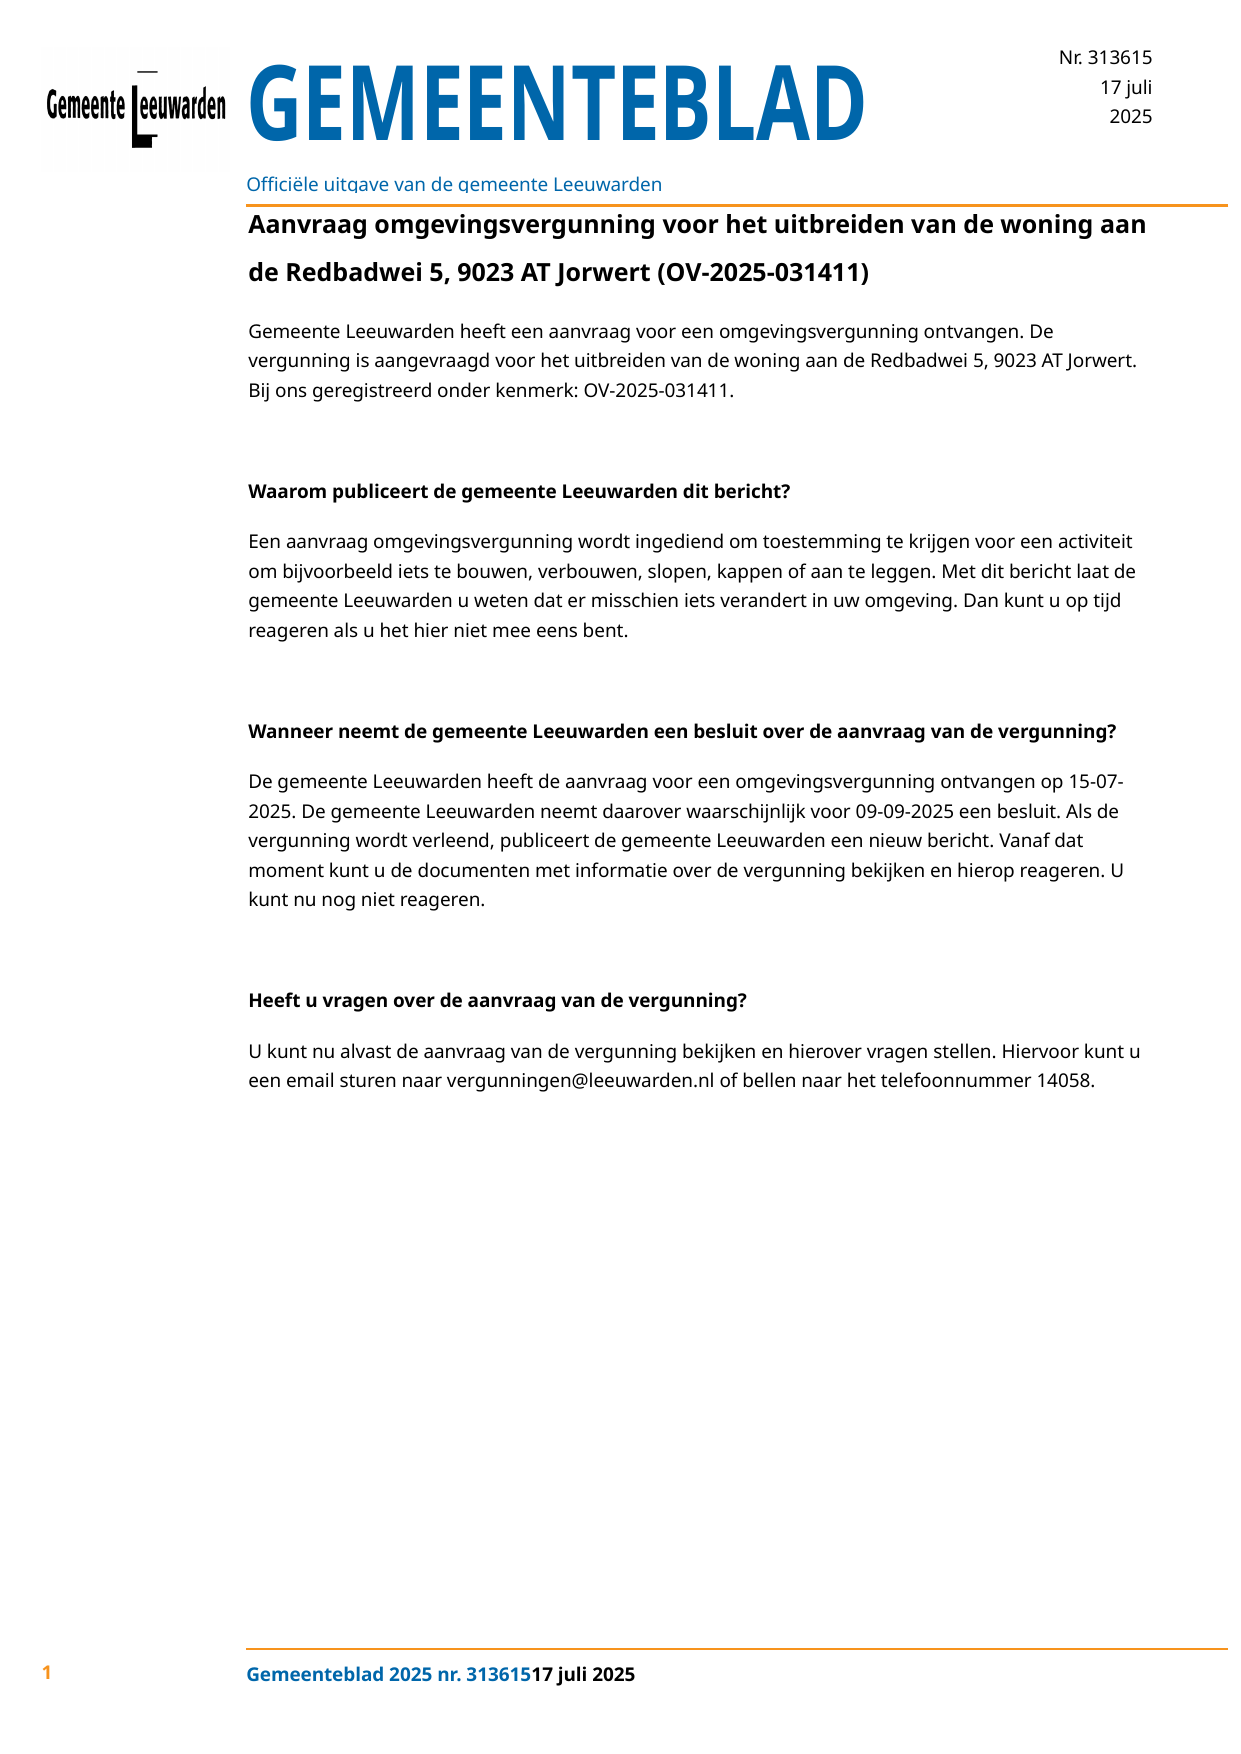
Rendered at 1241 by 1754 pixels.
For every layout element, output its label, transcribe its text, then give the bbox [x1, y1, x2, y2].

text Aanvraag omgevingsvergunning voor het uitbreiden van de woning aan de Redbadwei 5, 9023 AT Jorwert (OV-2025-031411) [248, 207, 1152, 288]
text Waarom publiceert de gemeente Leeuwarden dit bericht? [248, 478, 1152, 504]
text Gemeente Leeuwarden heeft een aanvraag voor een omgevingsvergunning ontvangen. De vergunning is aangevraagd voor het uitbreiden van de woning aan de Redbadwei 5, 9023 AT Jorwert. Bij ons geregistreerd onder kenmerk: OV-2025-031411. [248, 318, 1152, 403]
text Een aanvraag omgevingsvergunning wordt ingediend om toestemming te krijgen voor een activiteit om bijvoorbeeld iets te bouwen, verbouwen, slopen, kappen of aan te leggen. Met dit bericht laat de gemeente Leeuwarden u weten dat er misschien iets verandert in uw omgeving. Dan kunt u op tijd reageren als u het hier niet mee eens bent. [248, 528, 1152, 643]
text Heeft u vragen over de aanvraag van de vergunning? [248, 987, 1152, 1013]
text De gemeente Leeuwarden heeft de aanvraag voor een omgevingsvergunning ontvangen op 15-07-2025. De gemeente Leeuwarden neemt daarover waarschijnlijk voor 09-09-2025 een besluit. Als de vergunning wordt verleend, publiceert de gemeente Leeuwarden een nieuw bericht. Vanaf dat moment kunt u de documenten met informatie over de vergunning bekijken en hierop reageren. U kunt nu nog niet reageren. [248, 768, 1152, 912]
text Wanneer neemt de gemeente Leeuwarden een besluit over de aanvraag van de vergunning? [248, 718, 1152, 744]
text U kunt nu alvast de aanvraag van de vergunning bekijken en hierover vragen stellen. Hiervoor kunt u een email sturen naar vergunningen@leeuwarden.nl of bellen naar het telefoonnummer 14058. [248, 1038, 1152, 1093]
picture [41, 47, 231, 172]
